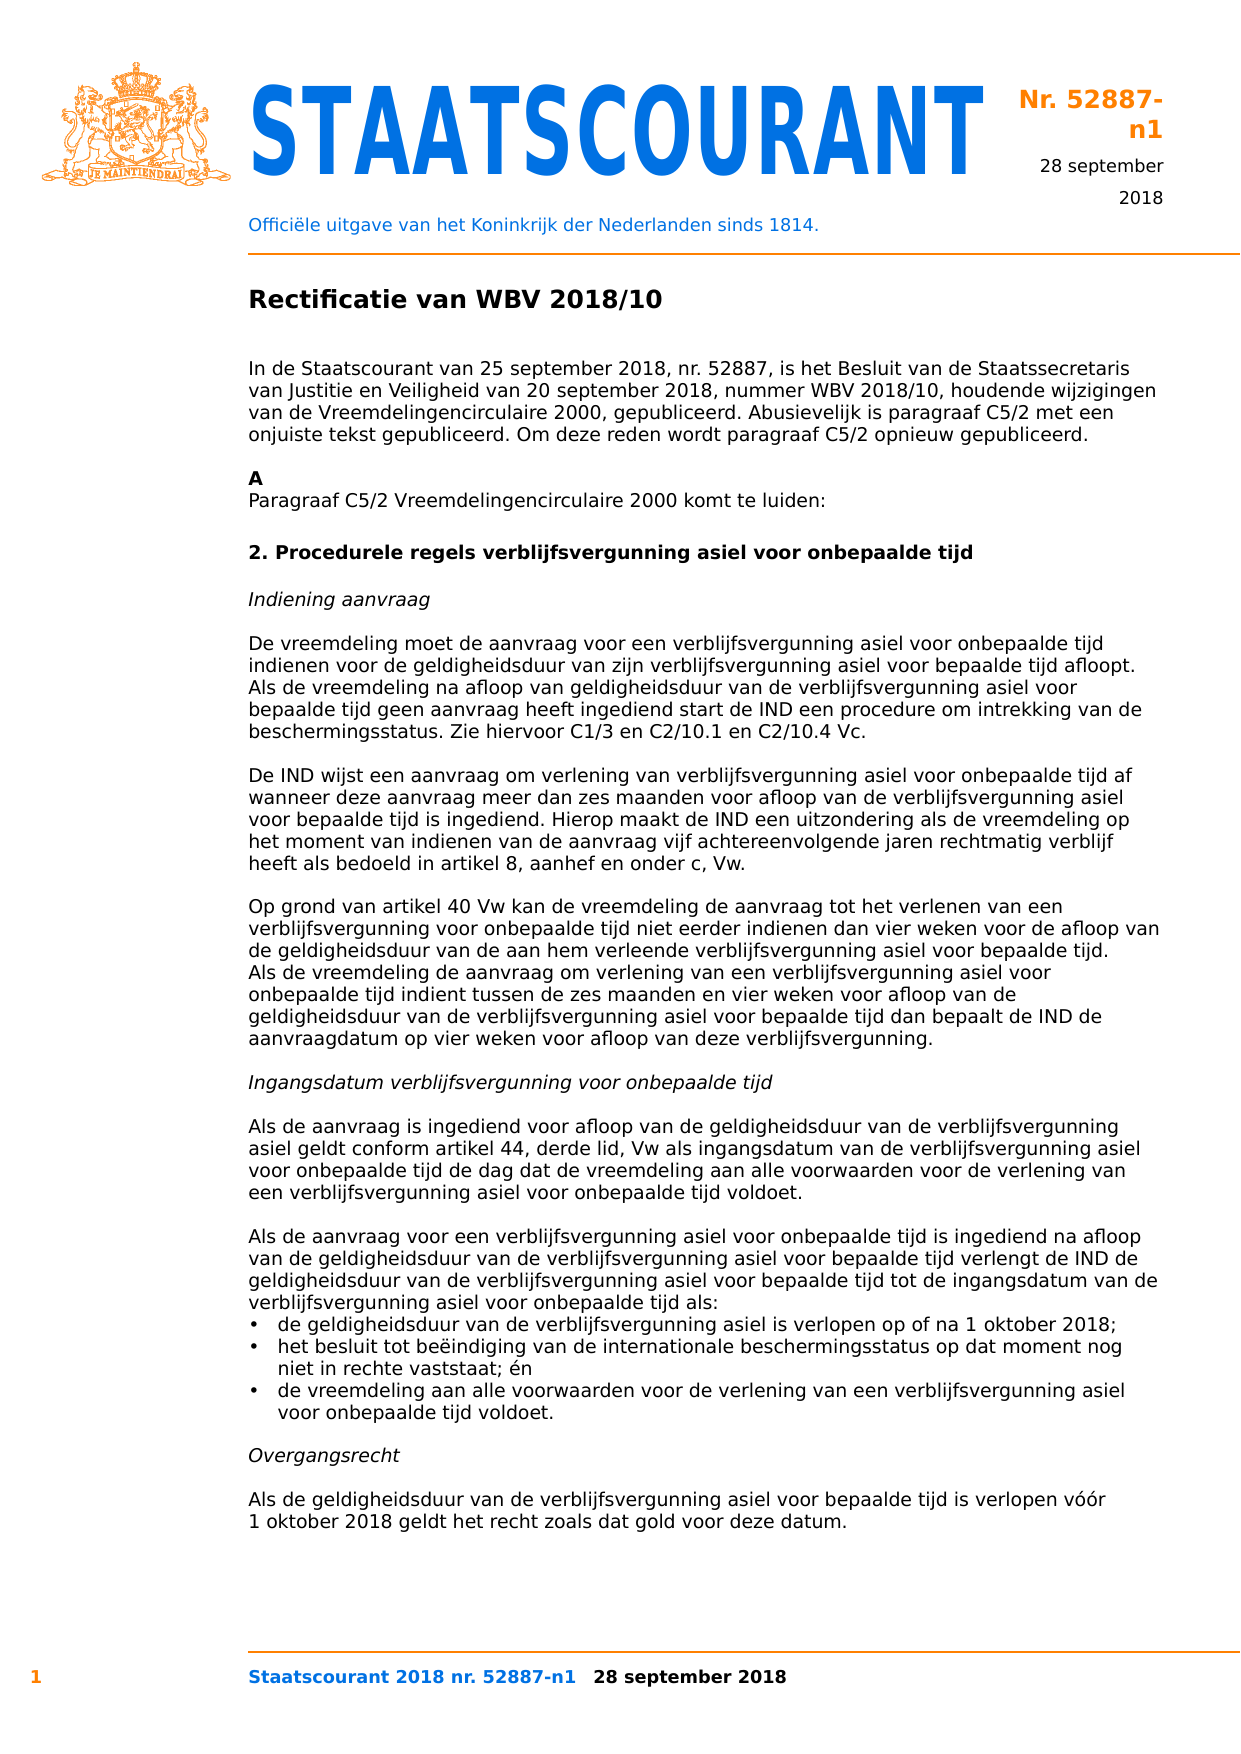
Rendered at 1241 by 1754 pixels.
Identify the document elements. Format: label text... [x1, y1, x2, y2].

text Als de geldigheidsduur van de verblijfsvergunning asiel voor bepaalde tijd is verlopen vóór 1 oktober 2018 geldt het recht zoals dat gold voor deze datum. [248, 1489, 1163, 1533]
subtitle Ingangsdatum verblijfsvergunning voor onbepaalde tijd [248, 1072, 1163, 1094]
text Op grond van artikel 40 Vw kan de vreemdeling de aanvraag tot het verlenen van een verblijfsvergunning voor onbepaalde tijd niet eerder indienen dan vier weken voor de afloop van de geldigheidsduur van de aan hem verleende verblijfsvergunning asiel voor bepaalde tijd. [248, 896, 1163, 962]
subtitle Rectificatie van WBV 2018/10 [248, 285, 1163, 314]
text Paragraaf C5/2 Vreemdelingencirculaire 2000 komt te luiden: [248, 490, 1163, 512]
picture [41, 62, 231, 186]
table_cell Officiële uitgave van het Koninkrijk der Nederlanden sinds 1814. [248, 215, 1240, 253]
text De IND wijst een aanvraag om verlening van verblijfsvergunning asiel voor onbepaalde tijd af wanneer deze aanvraag meer dan zes maanden voor afloop van de verblijfsvergunning asiel voor bepaalde tijd is ingediend. Hierop maakt de IND een uitzondering als de vreemdeling op het moment van indienen van de aanvraag vijf achtereenvolgende jaren rechtmatig verblijf heeft als bedoeld in artikel 8, aanhef en onder c, Vw. [248, 764, 1163, 874]
subtitle Indiening aanvraag [248, 589, 1163, 611]
table_header [25, 62, 248, 253]
text Als de vreemdeling de aanvraag om verlening van een verblijfsvergunning asiel voor onbepaalde tijd indient tussen de zes maanden en vier weken voor afloop van de geldigheidsduur van de verblijfsvergunning asiel voor bepaalde tijd dan bepaalt de IND de aanvraagdatum op vier weken voor afloop van deze verblijfsvergunning. [248, 962, 1163, 1050]
text De vreemdeling moet de aanvraag voor een verblijfsvergunning asiel voor onbepaalde tijd indienen voor de geldigheidsduur van zijn verblijfsvergunning asiel voor bepaalde tijd afloopt. Als de vreemdeling na afloop van geldigheidsduur van de verblijfsvergunning asiel voor bepaalde tijd geen aanvraag heeft ingediend start de IND een procedure om intrekking van de beschermingsstatus. Zie hiervoor C1/3 en C2/10.1 en C2/10.4 Vc. [248, 633, 1163, 743]
table_header STAATSCOURANT [248, 62, 998, 215]
text • het besluit tot beëindiging van de internationale beschermingsstatus op dat moment nog niet in rechte vaststaat; én [248, 1336, 1163, 1379]
text A [248, 468, 1163, 490]
text In de Staatscourant van 25 september 2018, nr. 52887, is het Besluit van de Staatssecretaris van Justitie en Veiligheid van 20 september 2018, nummer WBV 2018/10, houdende wijzigingen van de Vreemdelingencirculaire 2000, gepubliceerd. Abusievelijk is paragraaf C5/2 met een onjuiste tekst gepubliceerd. Om deze reden wordt paragraaf C5/2 opnieuw gepubliceerd. [248, 358, 1163, 446]
text Als de aanvraag is ingediend voor afloop van de geldigheidsduur van de verblijfsvergunning asiel geldt conform artikel 44, derde lid, Vw als ingangsdatum van de verblijfsvergunning asiel voor onbepaalde tijd de dag dat de vreemdeling aan alle voorwaarden voor de verlening van een verblijfsvergunning asiel voor onbepaalde tijd voldoet. [248, 1116, 1163, 1204]
table_header Nr. 52887-n1 [998, 62, 1240, 150]
table_cell 2018 [998, 183, 1240, 215]
subtitle Overgangsrecht [248, 1445, 1163, 1467]
subtitle 2. Procedurele regels verblijfsvergunning asiel voor onbepaalde tijd [248, 542, 1163, 564]
text Als de aanvraag voor een verblijfsvergunning asiel voor onbepaalde tijd is ingediend na afloop van de geldigheidsduur van de verblijfsvergunning asiel voor bepaalde tijd verlengt de IND de geldigheidsduur van de verblijfsvergunning asiel voor bepaalde tijd tot de ingangsdatum van de verblijfsvergunning asiel voor onbepaalde tijd als: [248, 1226, 1163, 1314]
table_cell 28 september [998, 150, 1240, 182]
text • de vreemdeling aan alle voorwaarden voor de verlening van een verblijfsvergunning asiel voor onbepaalde tijd voldoet. [248, 1379, 1163, 1423]
text • de geldigheidsduur van de verblijfsvergunning asiel is verlopen op of na 1 oktober 2018; [248, 1314, 1163, 1336]
